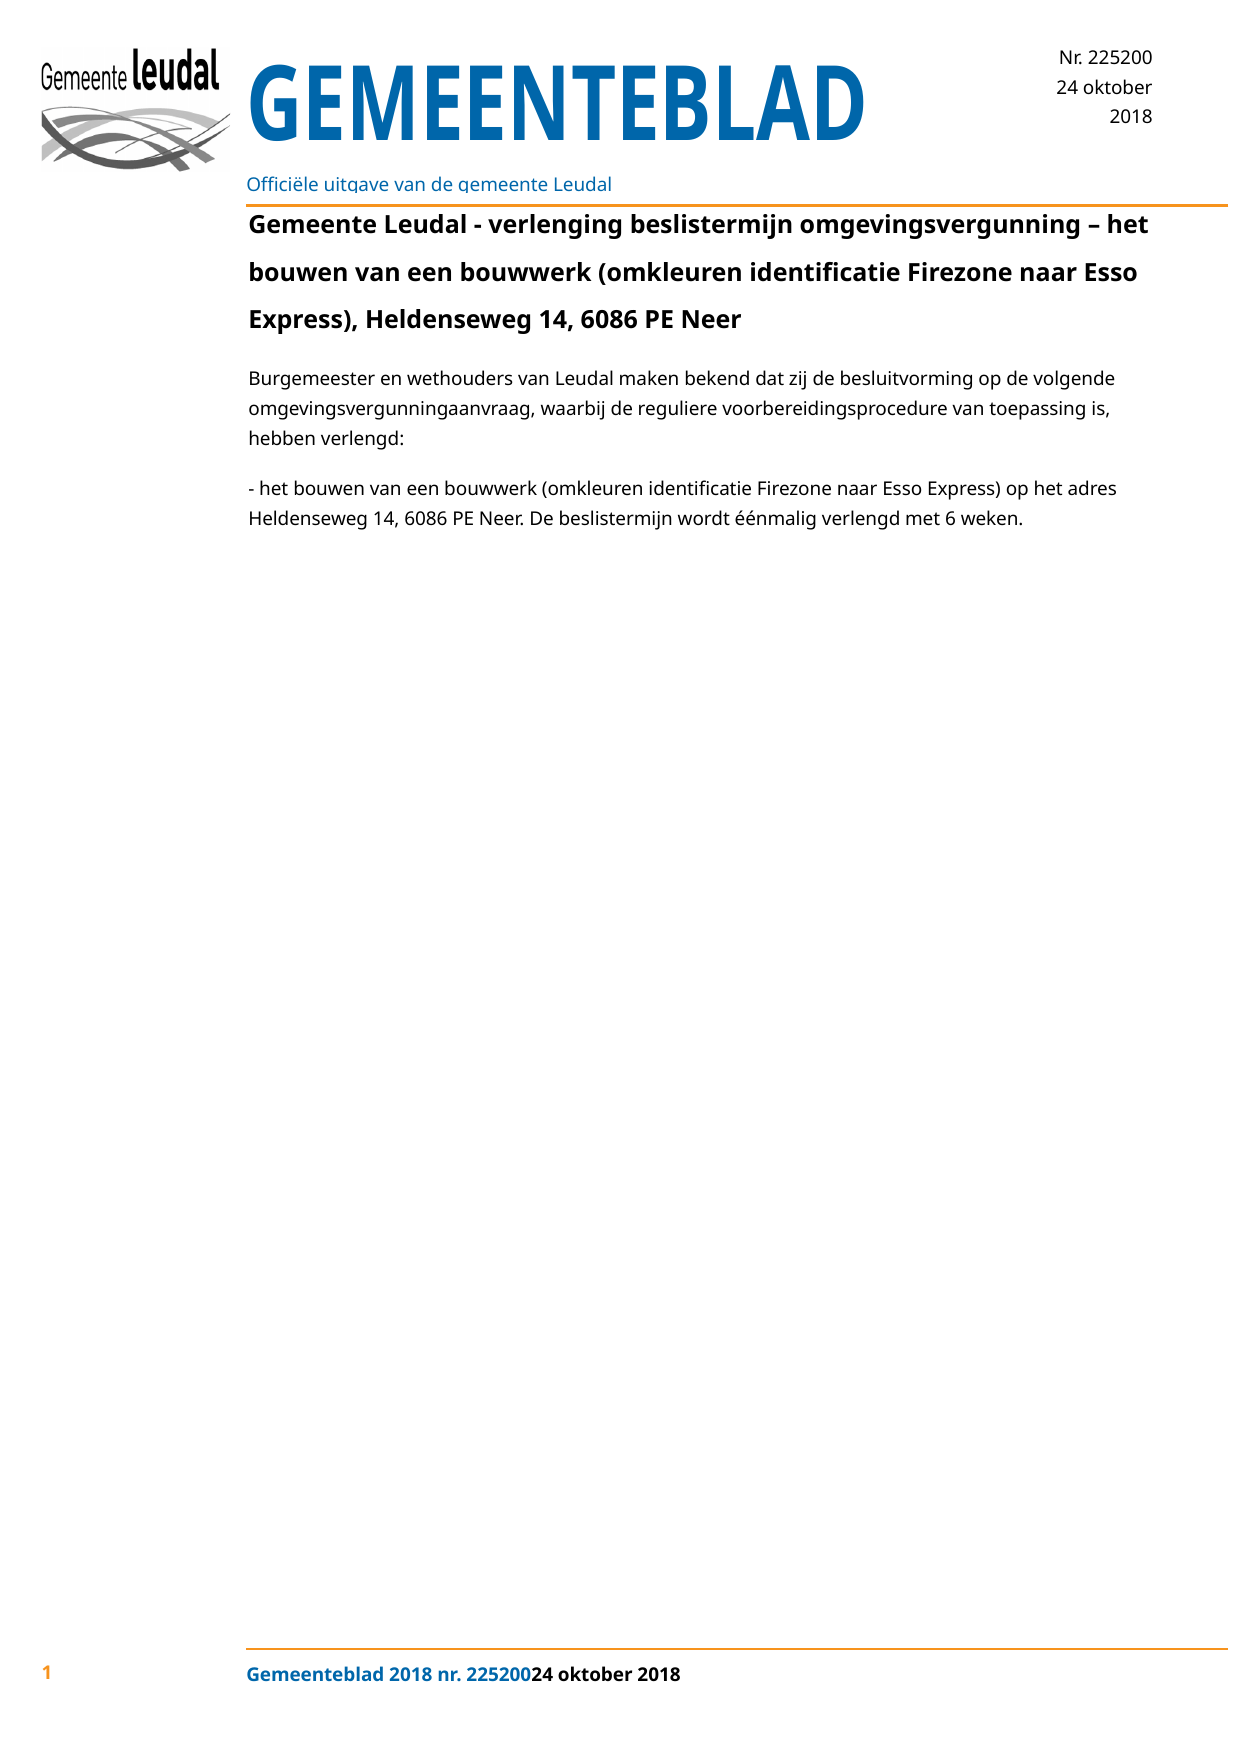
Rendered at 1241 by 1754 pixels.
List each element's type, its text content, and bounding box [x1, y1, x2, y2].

text Burgemeester en wethouders van Leudal maken bekend dat zij de besluitvorming op de volgende omgevingsvergunningaanvraag, waarbij de reguliere voorbereidingsprocedure van toepassing is, hebben verlengd: [248, 366, 1152, 450]
text Gemeente Leudal - verlenging beslistermijn omgevingsvergunning – het bouwen van een bouwwerk (omkleuren identificatie Firezone naar Esso Express), Heldenseweg 14, 6086 PE Neer [248, 207, 1152, 336]
text - het bouwen van een bouwwerk (omkleuren identificatie Firezone naar Esso Express) op het adres Heldenseweg 14, 6086 PE Neer. De beslistermijn wordt éénmalig verlengd met 6 weken. [248, 475, 1152, 530]
picture [41, 47, 231, 172]
